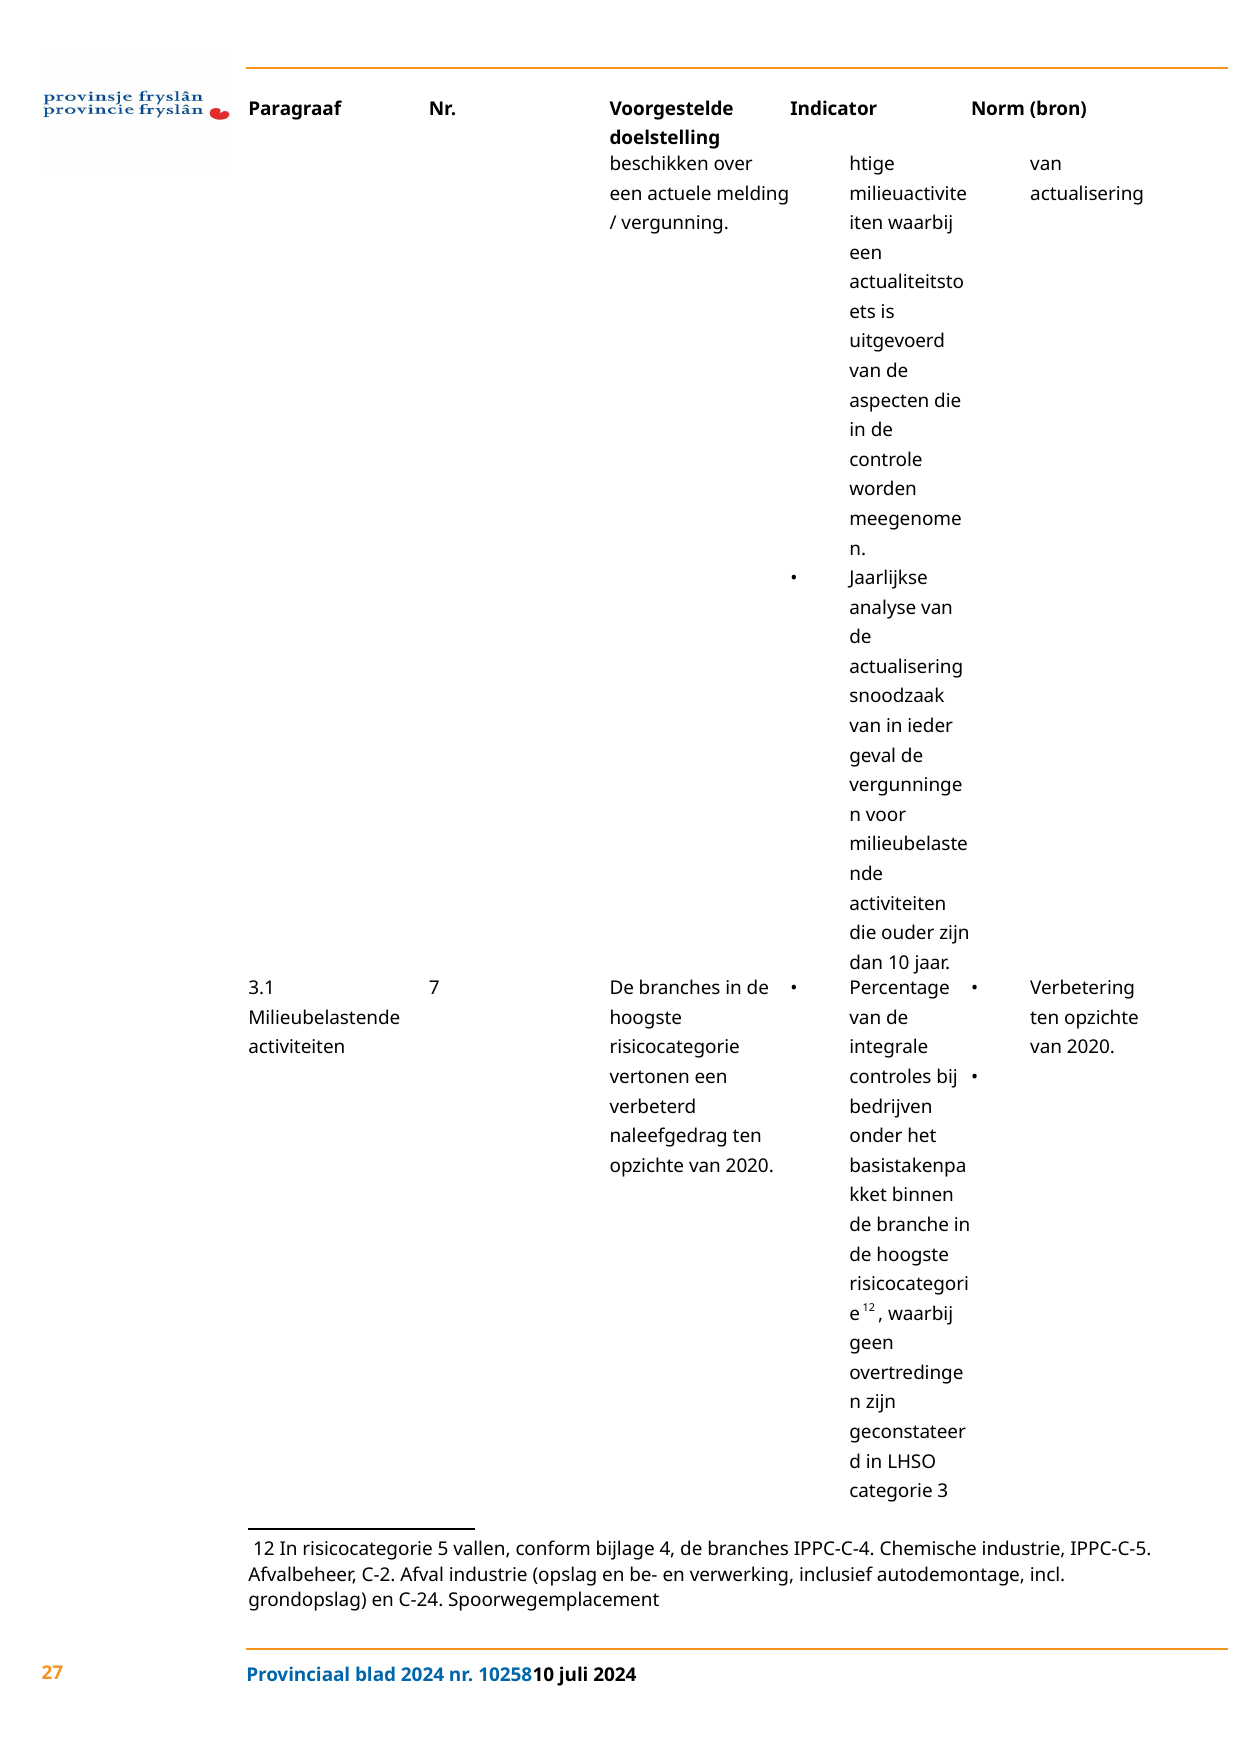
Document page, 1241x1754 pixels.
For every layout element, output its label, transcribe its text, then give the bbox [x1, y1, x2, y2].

table_cell 7 [429, 975, 609, 1503]
table_header Nr. [429, 95, 609, 150]
table_cell 3.1 Milieubelastende activiteiten [248, 975, 429, 1503]
table_cell htige milieuactiviteiten waarbij een actualiteitstoets is uitgevoerd van de aspecten die in de controle worden meegenomen. Jaarlijkse analyse van de actualiseringsnoodzaak van in ieder geval de vergunningen voor milieubelastende activiteiten die ouder zijn dan 10 jaar. [790, 150, 971, 974]
table_cell Percentage van de integrale controles bij bedrijven onder het basistakenpakket binnen de branche in de hoogste risicocategorie, waarbij geen overtredingen zijn geconstateerd in LHSO categorie 3 [790, 975, 971, 1503]
table_cell beschikken over een actuele melding / vergunning. [609, 150, 790, 974]
table_cell Verbetering ten opzichte van 2020. [971, 975, 1152, 1503]
table_cell [248, 150, 429, 974]
picture [41, 47, 231, 172]
table_header Norm (bron) [971, 95, 1152, 150]
table_header Indicator [790, 95, 971, 150]
table_cell De branches in de hoogste risicocategorie vertonen een verbeterd naleefgedrag ten opzichte van 2020. [609, 975, 790, 1503]
table_header Voorgestelde doelstelling [609, 95, 790, 150]
table_header Paragraaf [248, 95, 429, 150]
table_cell van actualisering [971, 150, 1152, 974]
table_cell [429, 150, 609, 974]
